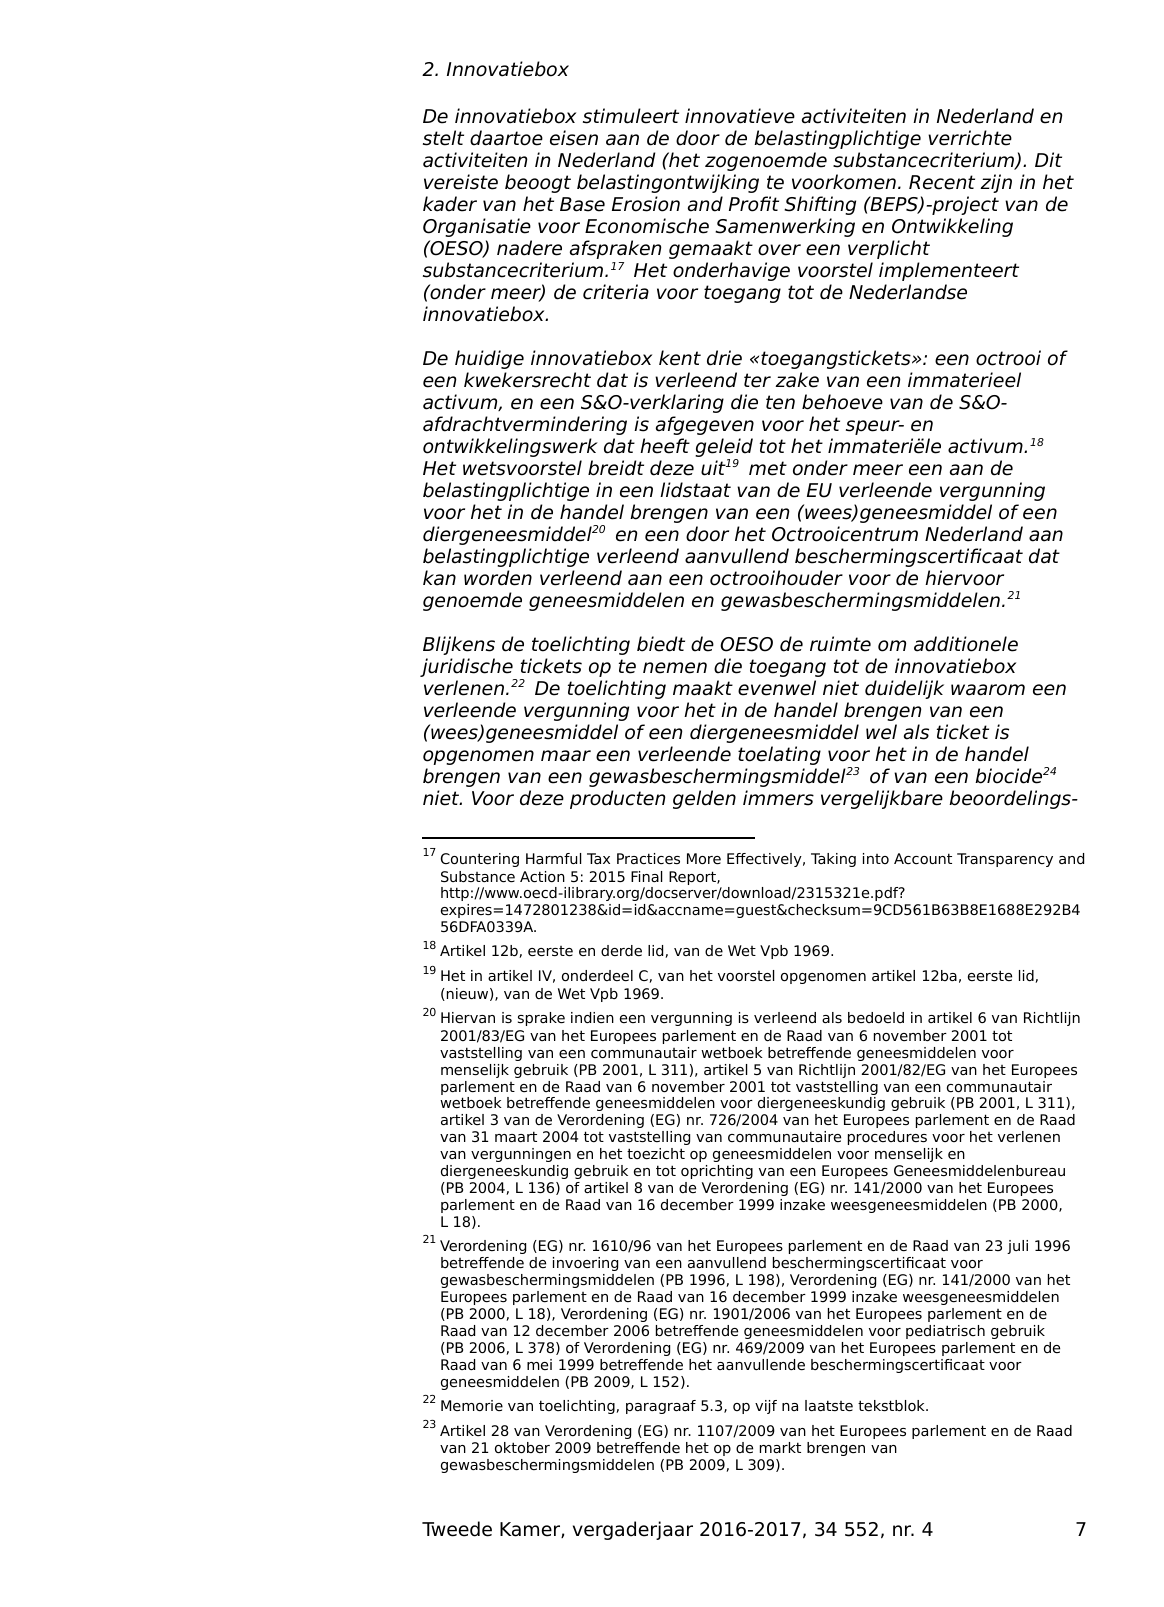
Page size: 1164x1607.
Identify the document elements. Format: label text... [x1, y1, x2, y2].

text Blijkens de toelichting biedt de OESO de ruimte om additionele juridische tickets op te nemen die toegang tot de innovatiebox verlenen. De toelichting maakt evenwel niet duidelijk waarom een verleende vergunning voor het in de handel brengen van een (wees)geneesmiddel of een diergeneesmiddel wel als ticket is opgenomen maar een verleende toelating voor het in de handel brengen van een gewasbeschermingsmiddel of van een biocide niet. Voor deze producten gelden immers vergelijkbare beoordelings- [422, 634, 1087, 810]
text De huidige innovatiebox kent drie «toegangstickets»: een octrooi of een kwekersrecht dat is verleend ter zake van een immaterieel activum, en een S&O-verklaring die ten behoeve van de S&O-afdrachtvermindering is afgegeven voor het speur- en ontwikkelingswerk dat heeft geleid tot het immateriële activum. Het wetsvoorstel breidt deze uit met onder meer een aan de belastingplichtige in een lidstaat van de EU verleende vergunning voor het in de handel brengen van een (wees)geneesmiddel of een diergeneesmiddel en een door het Octrooicentrum Nederland aan belastingplichtige verleend aanvullend beschermingscertificaat dat kan worden verleend aan een octrooihouder voor de hiervoor genoemde geneesmiddelen en gewasbeschermingsmiddelen. [422, 348, 1087, 612]
text Het in artikel IV, onderdeel C, van het voorstel opgenomen artikel 12ba, eerste lid, (nieuw), van de Wet Vpb 1969. [422, 964, 1087, 1003]
text Artikel 12b, eerste en derde lid, van de Wet Vpb 1969. [422, 939, 1087, 961]
subtitle 2. Innovatiebox [422, 59, 1087, 81]
text Verordening (EG) nr. 1610/96 van het Europees parlement en de Raad van 23 juli 1996 betreffende de invoering van een aanvullend beschermingscertificaat voor gewasbeschermingsmiddelen (PB 1996, L 198), Verordening (EG) nr. 141/2000 van het Europees parlement en de Raad van 16 december 1999 inzake weesgeneesmiddelen (PB 2000, L 18), Verordening (EG) nr. 1901/2006 van het Europees parlement en de Raad van 12 december 2006 betreffende geneesmiddelen voor pediatrisch gebruik (PB 2006, L 378) of Verordening (EG) nr. 469/2009 van het Europees parlement en de Raad van 6 mei 1999 betreffende het aanvullende beschermingscertificaat voor geneesmiddelen (PB 2009, L 152). [422, 1233, 1087, 1391]
text Hiervan is sprake indien een vergunning is verleend als bedoeld in artikel 6 van Richtlijn 2001/83/EG van het Europees parlement en de Raad van 6 november 2001 tot vaststelling van een communautair wetboek betreffende geneesmiddelen voor menselijk gebruik (PB 2001, L 311), artikel 5 van Richtlijn 2001/82/EG van het Europees parlement en de Raad van 6 november 2001 tot vaststelling van een communautair wetboek betreffende geneesmiddelen voor diergeneeskundig gebruik (PB 2001, L 311), artikel 3 van de Verordening (EG) nr. 726/2004 van het Europees parlement en de Raad van 31 maart 2004 tot vaststelling van communautaire procedures voor het verlenen van vergunningen en het toezicht op geneesmiddelen voor menselijk en diergeneeskundig gebruik en tot oprichting van een Europees Geneesmiddelenbureau (PB 2004, L 136) of artikel 8 van de Verordening (EG) nr. 141/2000 van het Europees parlement en de Raad van 16 december 1999 inzake weesgeneesmiddelen (PB 2000, L 18). [422, 1006, 1087, 1231]
text Memorie van toelichting, paragraaf 5.3, op vijf na laatste tekstblok. [422, 1393, 1087, 1416]
text De innovatiebox stimuleert innovatieve activiteiten in Nederland en stelt daartoe eisen aan de door de belastingplichtige verrichte activiteiten in Nederland (het zogenoemde substancecriterium). Dit vereiste beoogt belastingontwijking te voorkomen. Recent zijn in het kader van het Base Erosion and Profit Shifting (BEPS)-project van de Organisatie voor Economische Samenwerking en Ontwikkeling (OESO) nadere afspraken gemaakt over een verplicht substancecriterium. Het onderhavige voorstel implementeert (onder meer) de criteria voor toegang tot de Nederlandse innovatiebox. [422, 106, 1087, 326]
text Artikel 28 van Verordening (EG) nr. 1107/2009 van het Europees parlement en de Raad van 21 oktober 2009 betreffende het op de markt brengen van gewasbeschermingsmiddelen (PB 2009, L 309). [422, 1418, 1087, 1474]
text Countering Harmful Tax Practices More Effectively, Taking into Account Transparency and Substance Action 5: 2015 Final Report, http://www.oecd-ilibrary.org/docserver/download/2315321e.pdf?expires=1472801238&id=id&accname=guest&checksum=9CD561B63B8E1688E292B456DFA0339A. [422, 847, 1087, 936]
